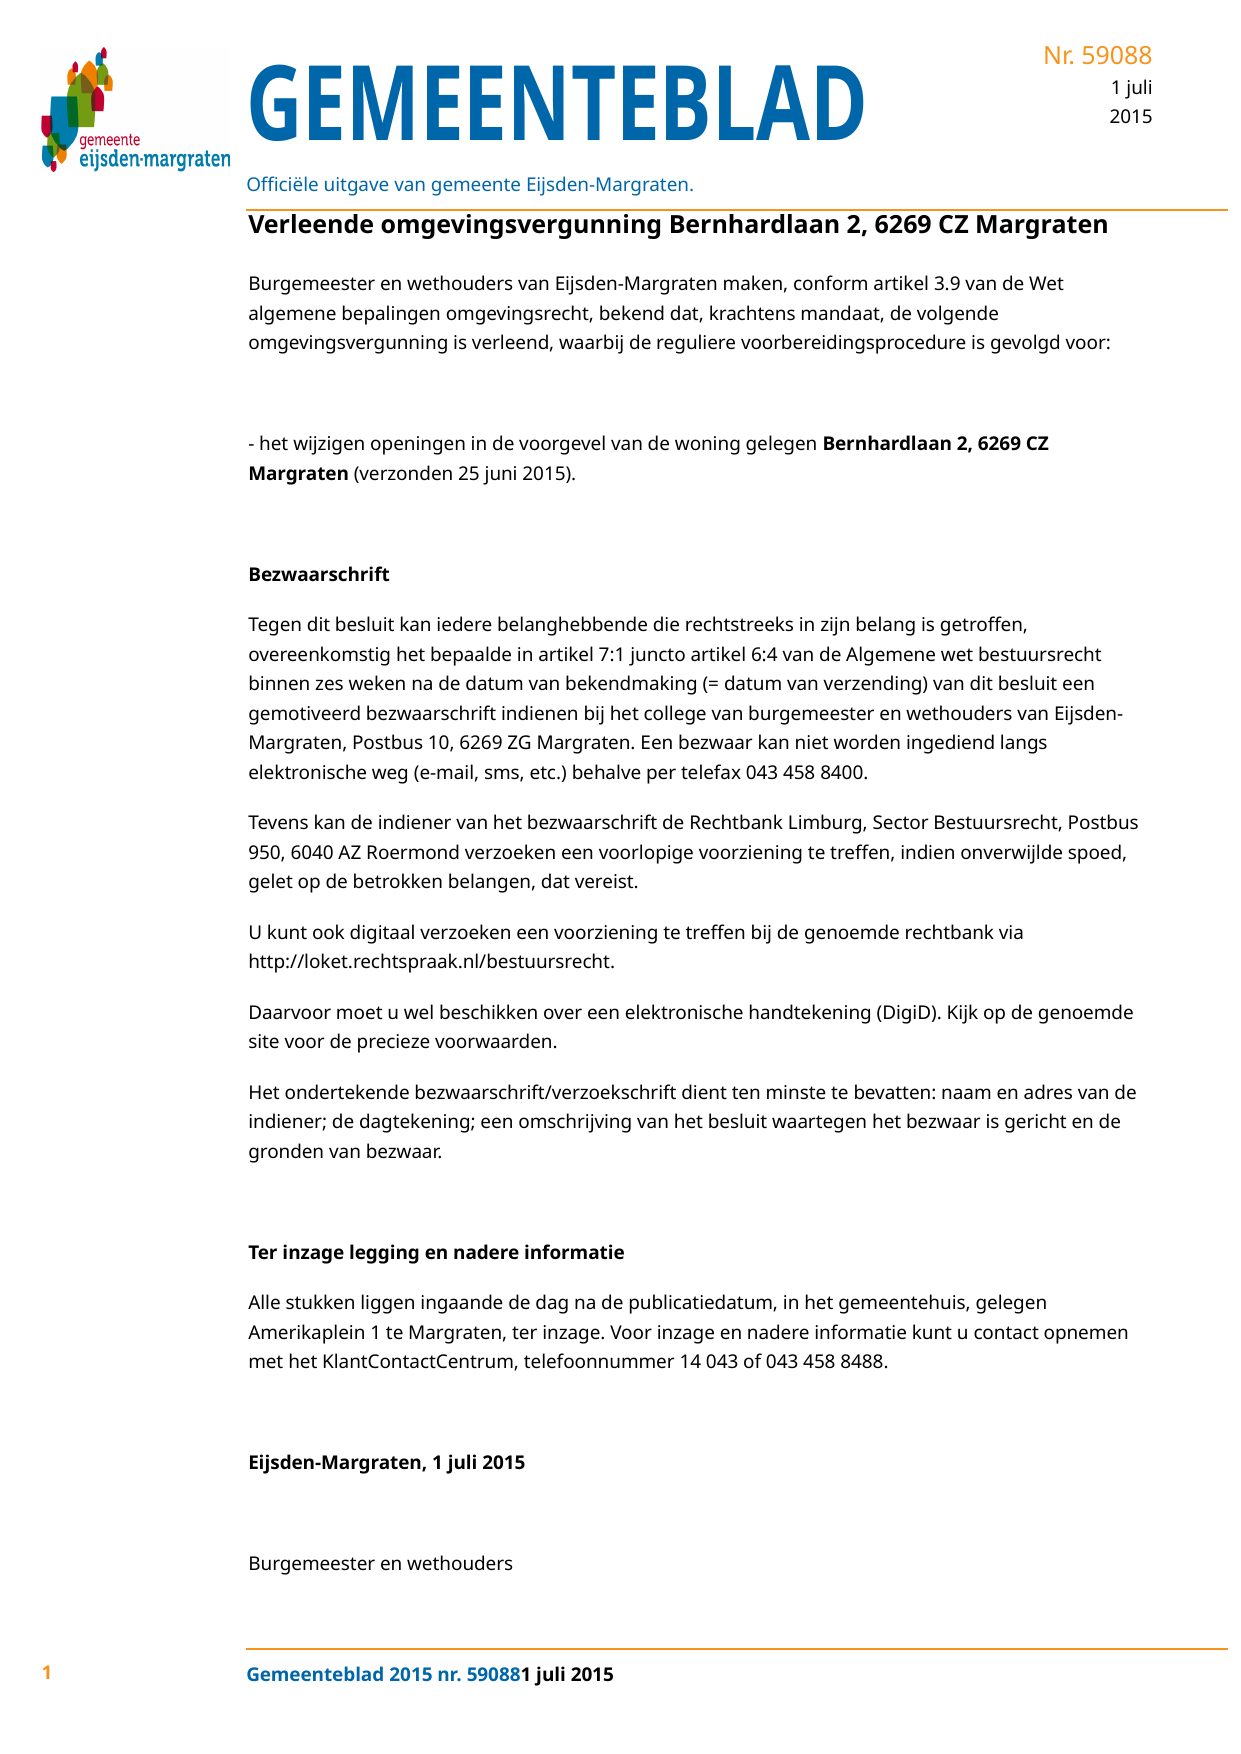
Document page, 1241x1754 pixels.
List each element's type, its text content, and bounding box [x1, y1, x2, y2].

text Tevens kan de indiener van het bezwaarschrift de Rechtbank Limburg, Sector Bestuursrecht, Postbus 950, 6040 AZ Roermond verzoeken een voorlopige voorziening te treffen, indien onverwijlde spoed, gelet op de betrokken belangen, dat vereist. [248, 809, 1152, 894]
text Het ondertekende bezwaarschrift/verzoekschrift dient ten minste te bevatten: naam en adres van de indiener; de dagtekening; een omschrijving van het besluit waartegen het bezwaar is gericht en de gronden van bezwaar. [248, 1079, 1152, 1164]
text - het wijzigen openingen in de voorgevel van de woning gelegen Bernhardlaan 2, 6269 CZ Margraten (verzonden 25 juni 2015). [248, 430, 1152, 486]
picture [41, 47, 231, 172]
text Bezwaarschrift [248, 561, 1152, 586]
text Burgemeester en wethouders van Eijsden-Margraten maken, conform artikel 3.9 van de Wet algemene bepalingen omgevingsrecht, bekend dat, krachtens mandaat, de volgende omgevingsvergunning is verleend, waarbij de reguliere voorbereidingsprocedure is gevolgd voor: [248, 270, 1152, 355]
text Burgemeester en wethouders [248, 1550, 1152, 1576]
text U kunt ook digitaal verzoeken een voorziening te treffen bij de genoemde rechtbank via http://loket.rechtspraak.nl/bestuursrecht. [248, 919, 1152, 974]
text Alle stukken liggen ingaande de dag na de publicatiedatum, in het gemeentehuis, gelegen Amerikaplein 1 te Margraten, ter inzage. Voor inzage en nadere informatie kunt u contact opnemen met het KlantContactCentrum, telefoonnummer 14 043 of 043 458 8488. [248, 1289, 1152, 1374]
text Tegen dit besluit kan iedere belanghebbende die rechtstreeks in zijn belang is getroffen, overeenkomstig het bepaalde in artikel 7:1 juncto artikel 6:4 van de Algemene wet bestuursrecht binnen zes weken na de datum van bekendmaking (= datum van verzending) van dit besluit een gemotiveerd bezwaarschrift indienen bij het college van burgemeester en wethouders van Eijsden-Margraten, Postbus 10, 6269 ZG Margraten. Een bezwaar kan niet worden ingediend langs elektronische weg (e-mail, sms, etc.) behalve per telefax 043 458 8400. [248, 611, 1152, 785]
text Eijsden-Margraten, 1 juli 2015 [248, 1449, 1152, 1475]
text Verleende omgevingsvergunning Bernhardlaan 2, 6269 CZ Margraten [248, 211, 1152, 241]
text Daarvoor moet u wel beschikken over een elektronische handtekening (DigiD). Kijk op de genoemde site voor de precieze voorwaarden. [248, 999, 1152, 1054]
text Ter inzage legging en nadere informatie [248, 1239, 1152, 1265]
